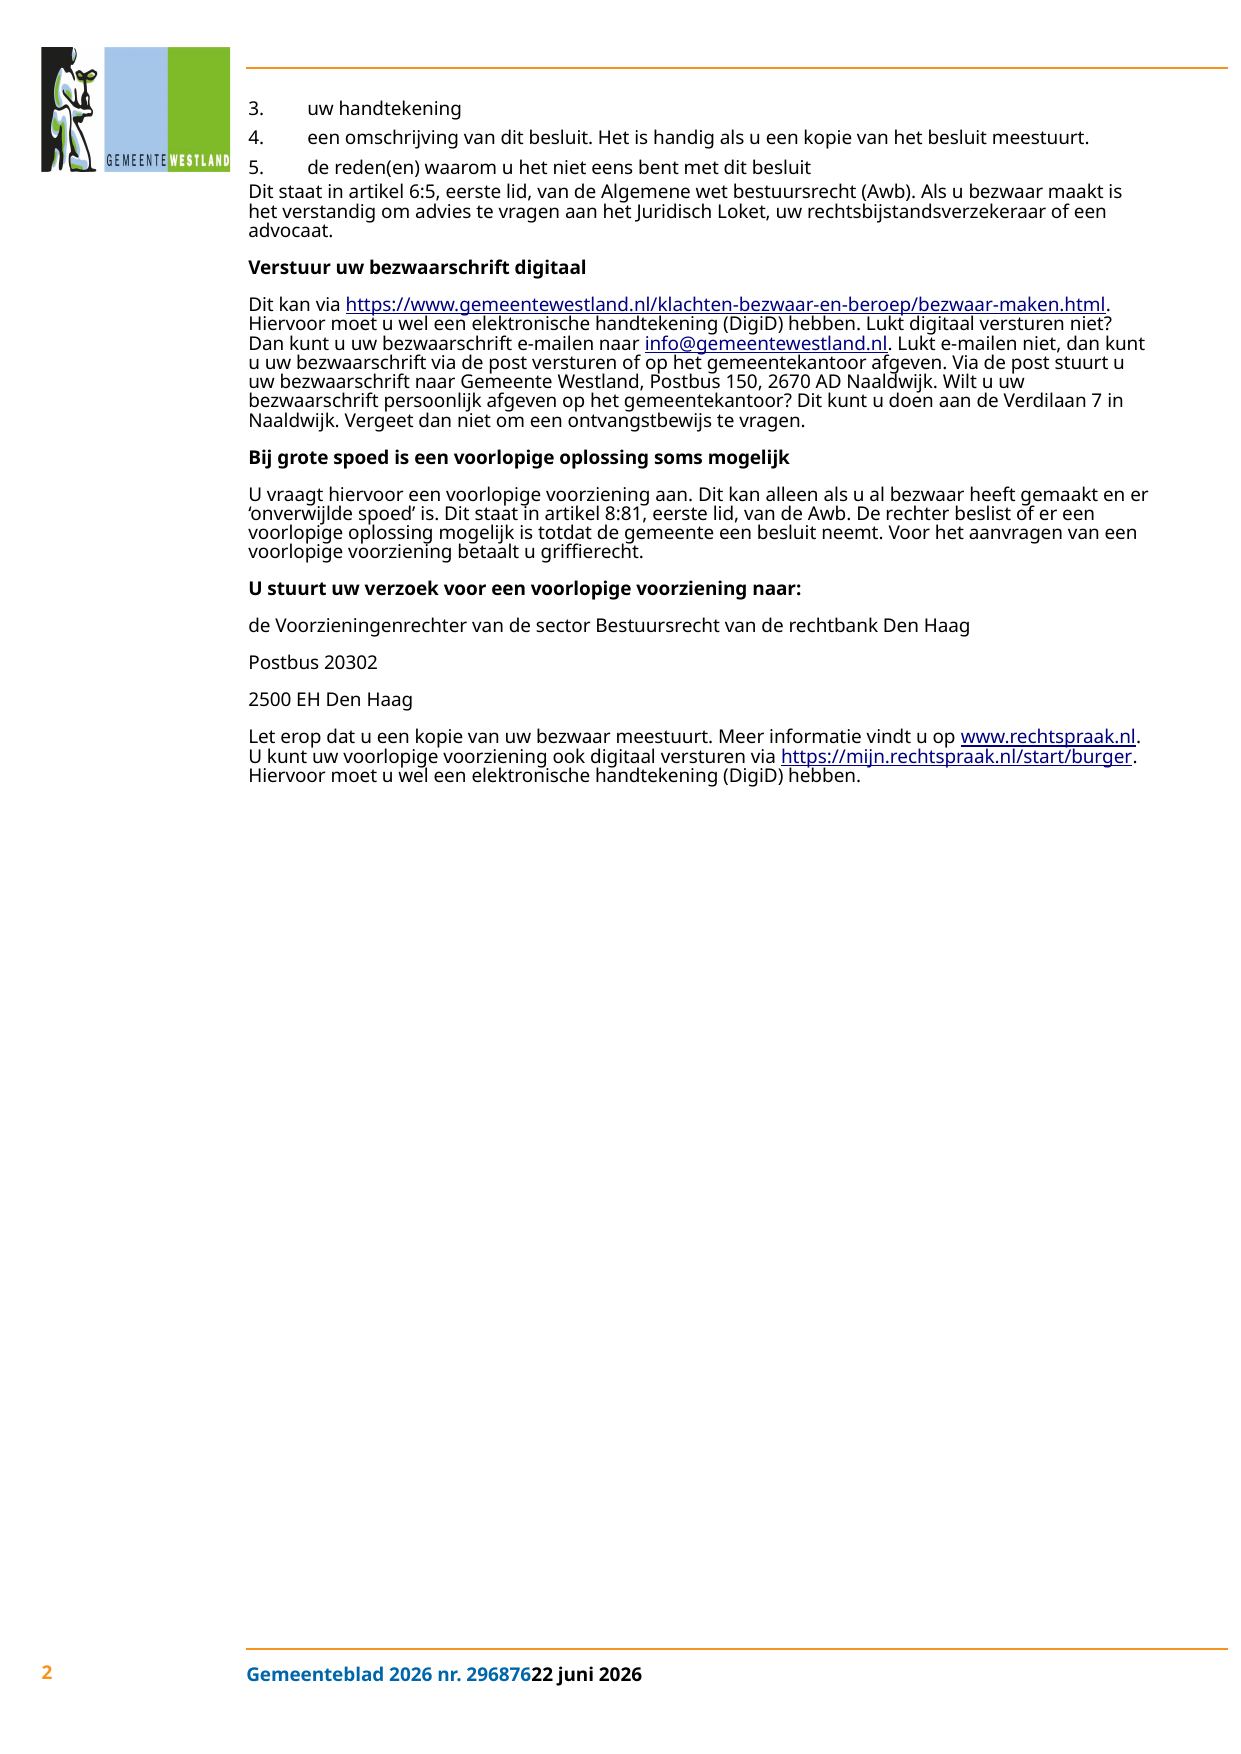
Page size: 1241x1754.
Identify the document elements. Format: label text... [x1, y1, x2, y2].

text Let erop dat u een kopie van uw bezwaar meestuurt. Meer informatie vindt u op www.rechtspraak.nl. U kunt uw voorlopige voorziening ook digitaal versturen via https://mijn.rechtspraak.nl/start/burger. Hiervoor moet u wel een elektronische handtekening (DigiD) hebben. [248, 728, 1152, 786]
text Postbus 20302 [248, 654, 1152, 674]
list een omschrijving van dit besluit. Het is handig als u een kopie van het besluit meestuurt. [248, 124, 1152, 150]
list de reden(en) waarom u het niet eens bent met dit besluit [248, 154, 1152, 180]
text 2500 EH Den Haag [248, 691, 1152, 711]
text U vraagt hiervoor een voorlopige voorziening aan. Dit kan alleen als u al bezwaar heeft gemaakt en er ‘onverwijlde spoed’ is. Dit staat in artikel 8:81, eerste lid, van de Awb. De rechter beslist of er een voorlopige oplossing mogelijk is totdat de gemeente een besluit neemt. Voor het aanvragen van een voorlopige voorziening betaalt u griffierecht. [248, 486, 1152, 563]
text Bij grote spoed is een voorlopige oplossing soms mogelijk [248, 449, 1152, 468]
list uw handtekening [248, 95, 1152, 121]
text de Voorzieningenrechter van de sector Bestuursrecht van de rechtbank Den Haag [248, 617, 1152, 637]
text U stuurt uw verzoek voor een voorlopige voorziening naar: [248, 580, 1152, 600]
text Dit staat in artikel 6:5, eerste lid, van de Algemene wet bestuursrecht (Awb). Als u bezwaar maakt is het verstandig om advies te vragen aan het Juridisch Loket, uw rechtsbijstandsverzekeraar of een advocaat. [248, 183, 1152, 241]
picture [41, 47, 231, 172]
text Dit kan via https://www.gemeentewestland.nl/klachten-bezwaar-en-beroep/bezwaar-maken.html. Hiervoor moet u wel een elektronische handtekening (DigiD) hebben. Lukt digitaal versturen niet? Dan kunt u uw bezwaarschrift e-mailen naar info@gemeentewestland.nl. Lukt e-mailen niet, dan kunt u uw bezwaarschrift via de post versturen of op het gemeentekantoor afgeven. Via de post stuurt u uw bezwaarschrift naar Gemeente Westland, Postbus 150, 2670 AD Naaldwijk. Wilt u uw bezwaarschrift persoonlijk afgeven op het gemeentekantoor? Dit kunt u doen aan de Verdilaan 7 in Naaldwijk. Vergeet dan niet om een ontvangstbewijs te vragen. [248, 296, 1152, 431]
text Verstuur uw bezwaarschrift digitaal [248, 259, 1152, 278]
